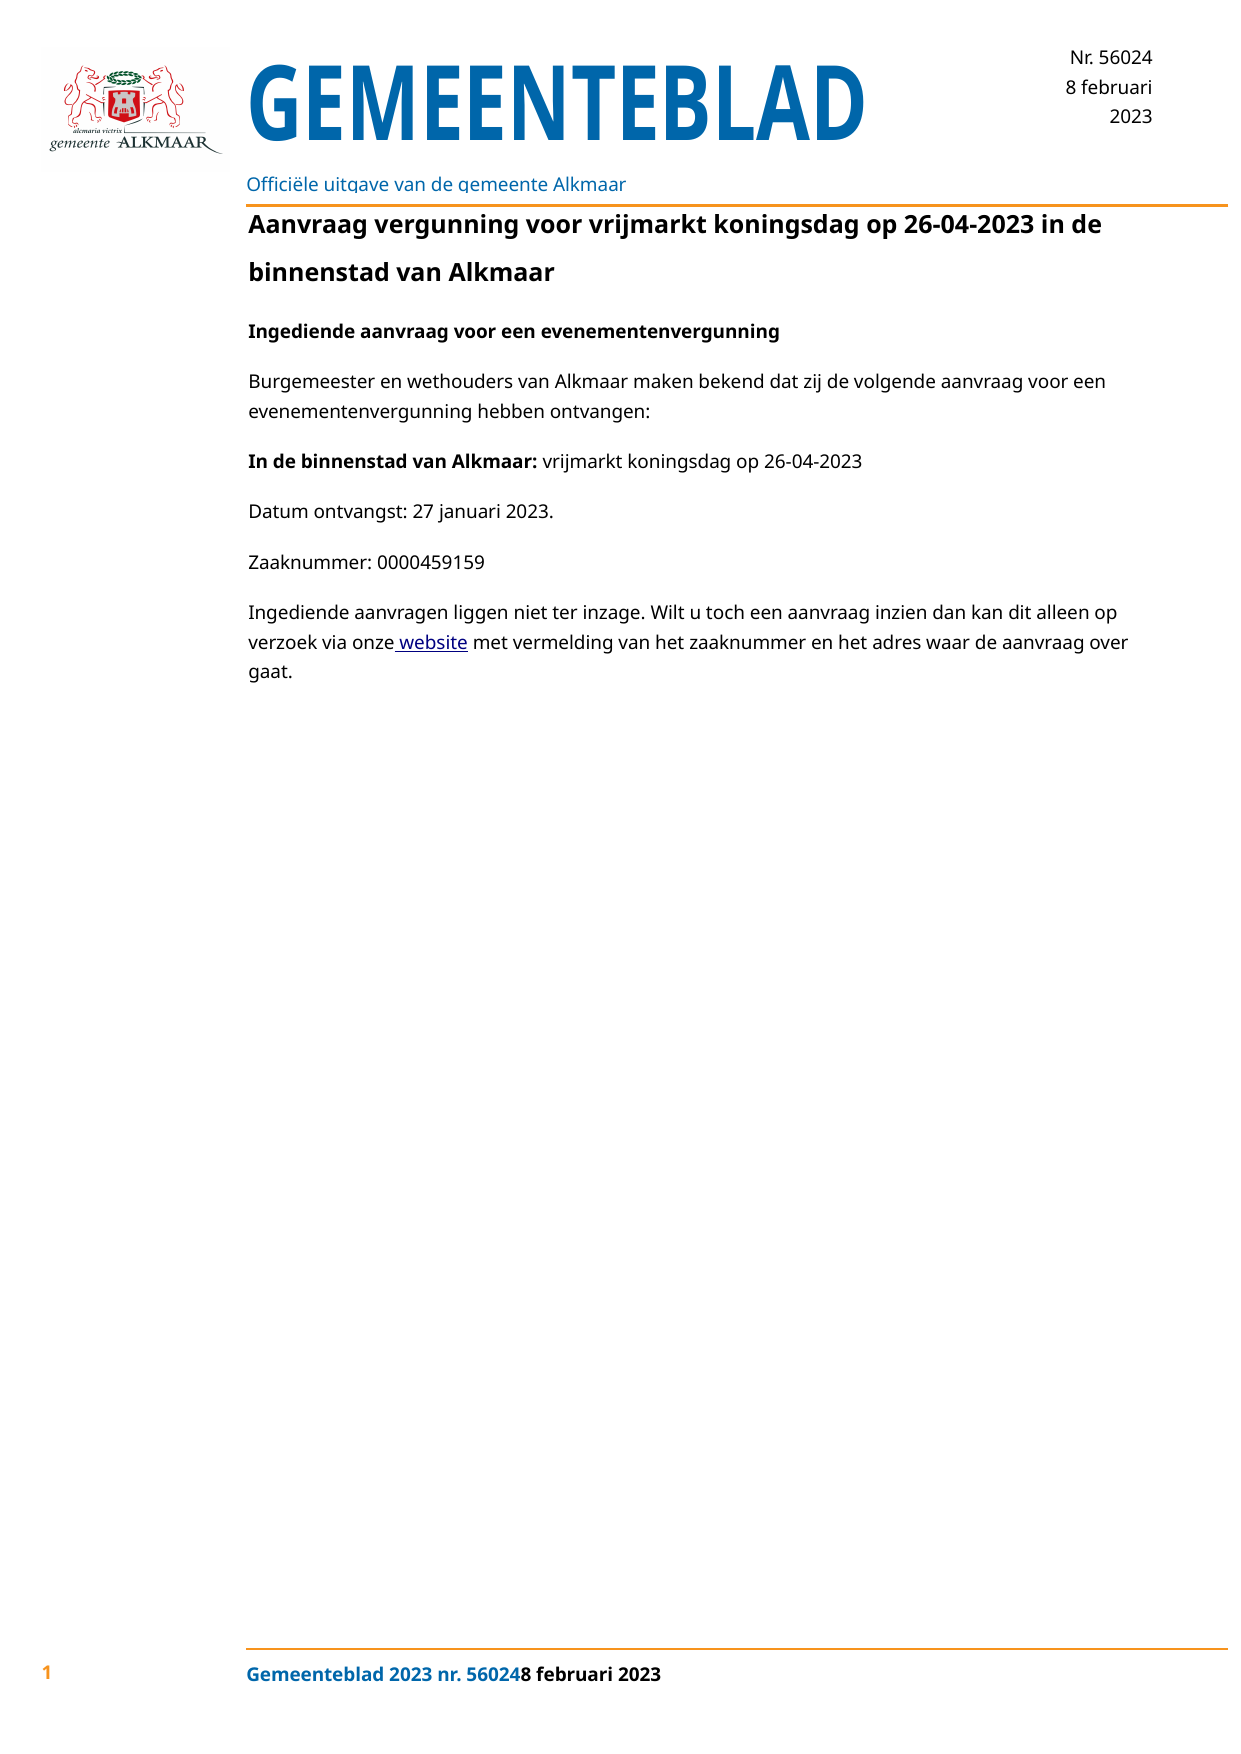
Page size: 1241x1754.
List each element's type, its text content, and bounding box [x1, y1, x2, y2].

text Zaaknummer: 0000459159 [248, 549, 1152, 575]
text Ingediende aanvraag voor een evenementenvergunning [248, 318, 1152, 344]
text Aanvraag vergunning voor vrijmarkt koningsdag op 26-04-2023 in de binnenstad van Alkmaar [248, 207, 1152, 288]
text Burgemeester en wethouders van Alkmaar maken bekend dat zij de volgende aanvraag voor een evenementenvergunning hebben ontvangen: [248, 368, 1152, 424]
text In de binnenstad van Alkmaar: vrijmarkt koningsdag op 26-04-2023 [248, 448, 1152, 474]
text Datum ontvangst: 27 januari 2023. [248, 499, 1152, 524]
text Ingediende aanvragen liggen niet ter inzage. Wilt u toch een aanvraag inzien dan kan dit alleen op verzoek via onze website met vermelding van het zaaknummer en het adres waar de aanvraag over gaat. [248, 599, 1152, 684]
picture [41, 47, 231, 172]
